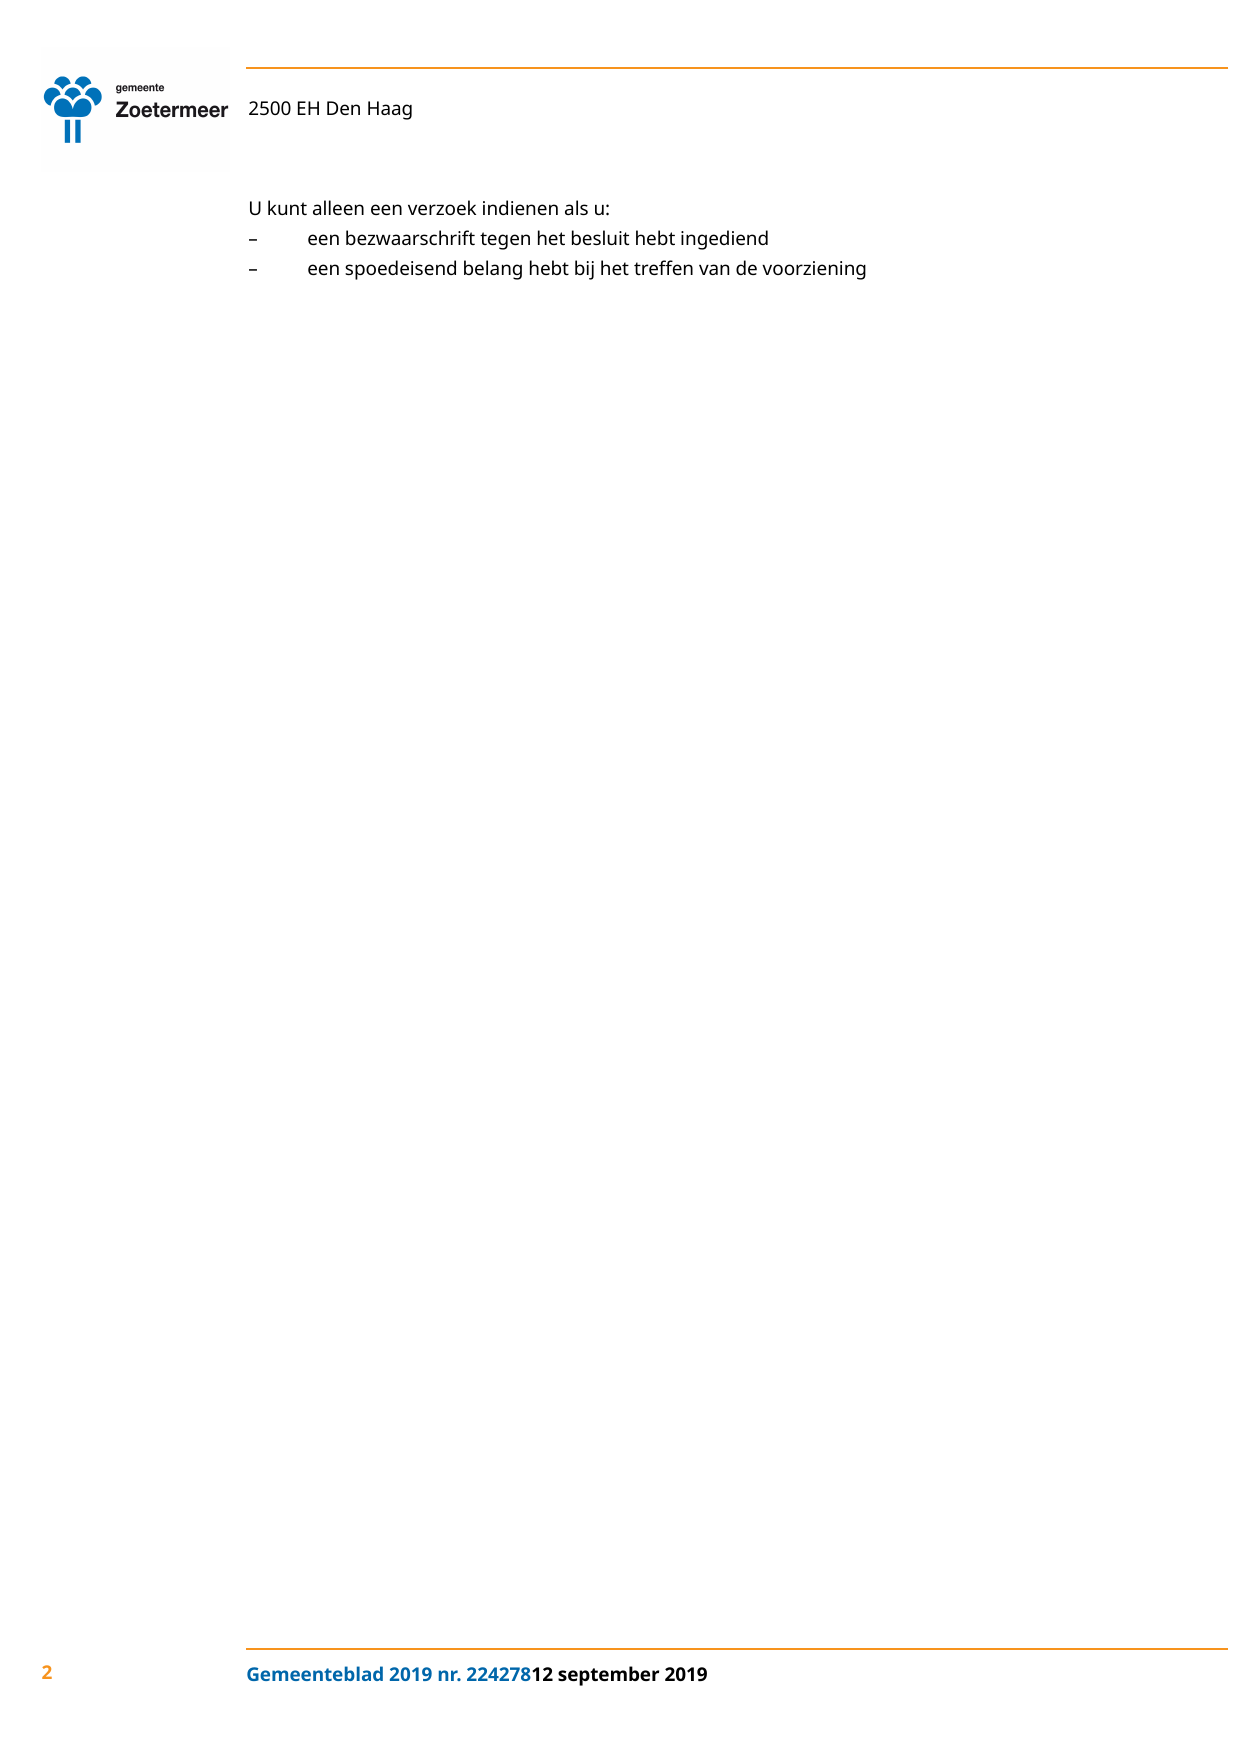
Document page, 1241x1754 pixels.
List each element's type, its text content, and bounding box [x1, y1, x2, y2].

picture [41, 47, 231, 172]
text 2500 EH Den Haag [248, 95, 1152, 121]
text U kunt alleen een verzoek indienen als u: [248, 196, 1152, 221]
list een bezwaarschrift tegen het besluit hebt ingediend [248, 225, 1152, 251]
list een spoedeisend belang hebt bij het treffen van de voorziening [248, 255, 1152, 281]
